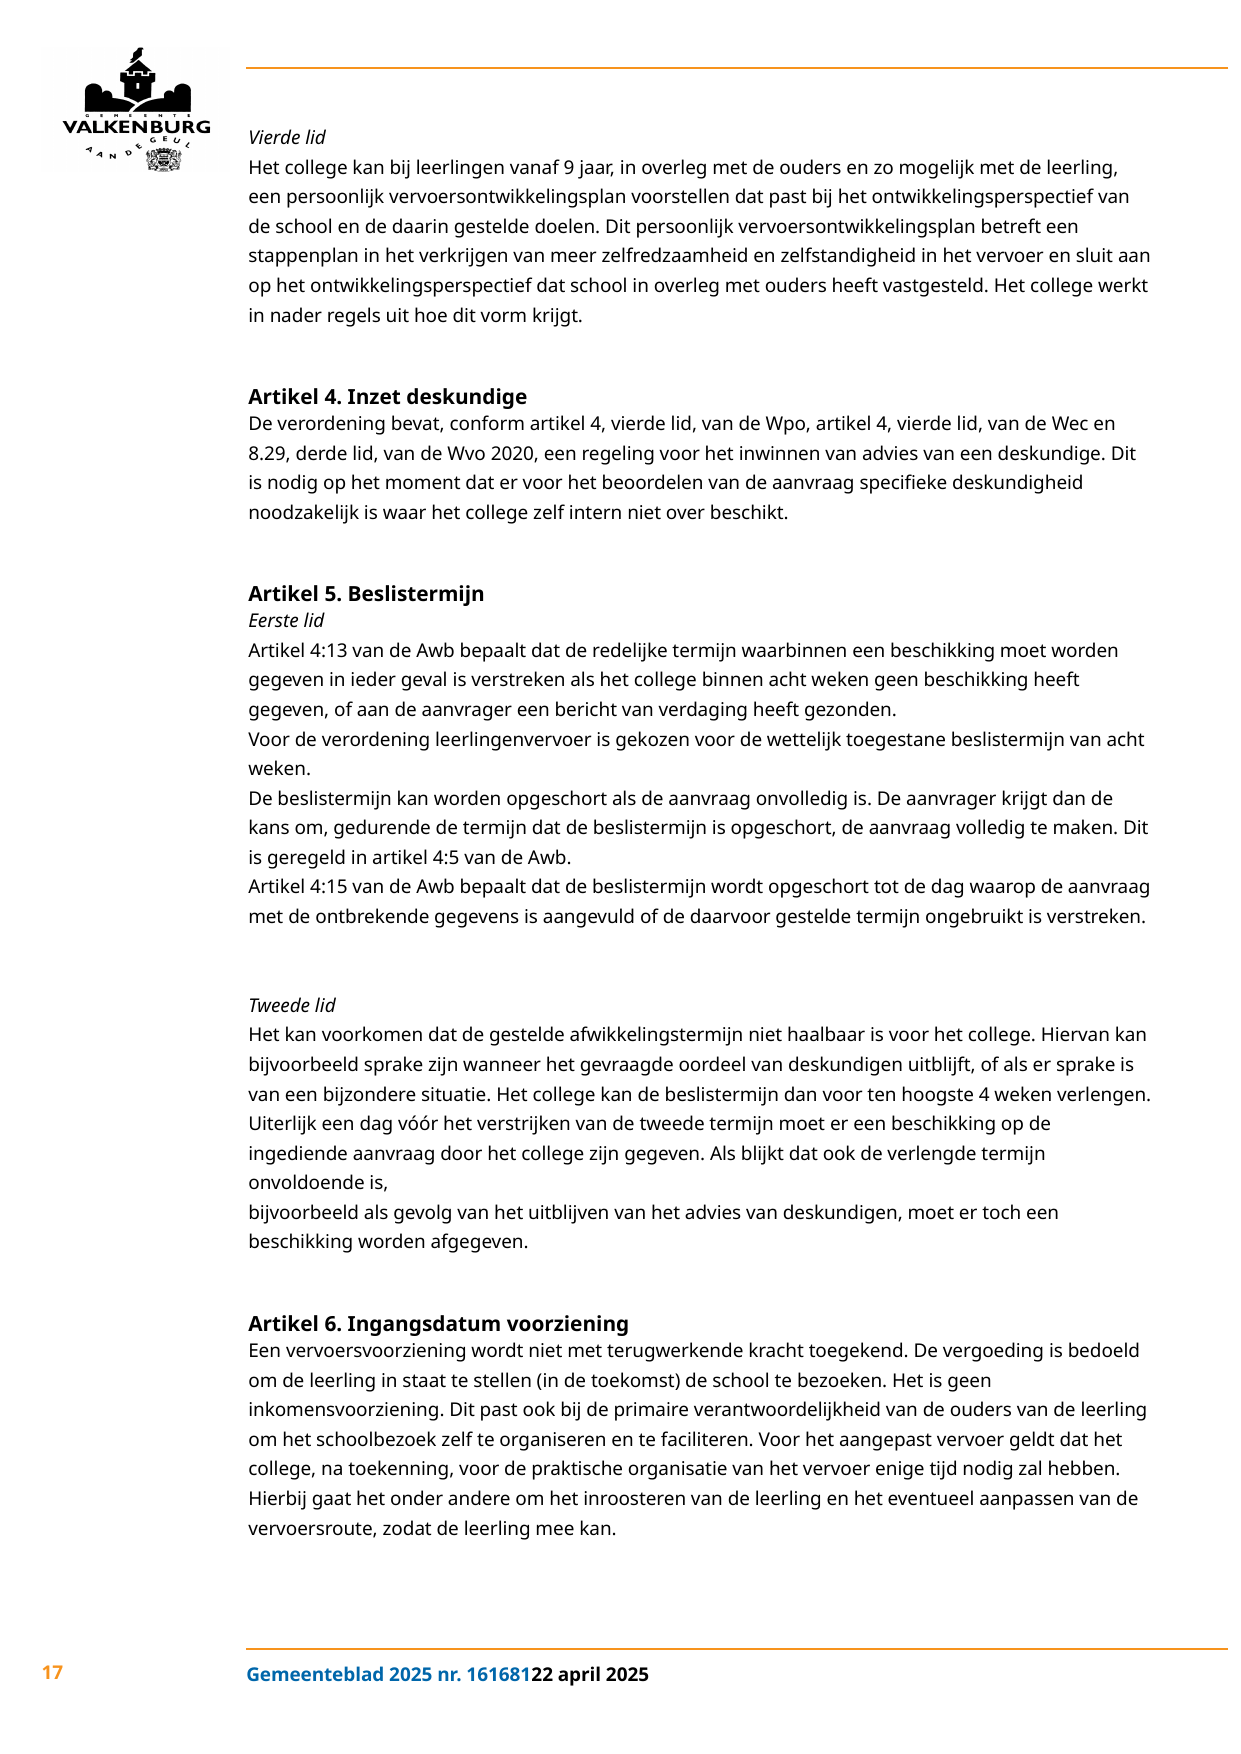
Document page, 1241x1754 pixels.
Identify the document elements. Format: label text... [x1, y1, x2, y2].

text beschikking worden afgegeven. [248, 1229, 1152, 1254]
text Eerste lid [248, 607, 1152, 633]
text Het college kan bij leerlingen vanaf 9 jaar, in overleg met de ouders en zo mogelijk met de leerling, een persoonlijk vervoersontwikkelingsplan voorstellen dat past bij het ontwikkelingsperspectief van de school en de daarin gestelde doelen. Dit persoonlijk vervoersontwikkelingsplan betreft een stappenplan in het verkrijgen van meer zelfredzaamheid en zelfstandigheid in het vervoer en sluit aan op het ontwikkelingsperspectief dat school in overleg met ouders heeft vastgesteld. Het college werkt in nader regels uit hoe dit vorm krijgt. [248, 154, 1152, 328]
text 8.29, derde lid, van de Wvo 2020, een regeling voor het inwinnen van advies van een deskundige. Dit is nodig op het moment dat er voor het beoordelen van de aanvraag specifieke deskundigheid [248, 440, 1152, 495]
text De beslistermijn kan worden opgeschort als de aanvraag onvolledig is. De aanvrager krijgt dan de kans om, gedurende de termijn dat de beslistermijn is opgeschort, de aanvraag volledig te maken. Dit is geregeld in artikel 4:5 van de Awb. [248, 785, 1152, 870]
text Artikel 6. Ingangsdatum voorziening [248, 1309, 1152, 1337]
text college, na toekenning, voor de praktische organisatie van het vervoer enige tijd nodig zal hebben. [248, 1456, 1152, 1481]
text De verordening bevat, conform artikel 4, vierde lid, van de Wpo, artikel 4, vierde lid, van de Wec en [248, 410, 1152, 436]
text Tweede lid [248, 992, 1152, 1018]
text Artikel 4:15 van de Awb bepaalt dat de beslistermijn wordt opgeschort tot de dag waarop de aanvraag met de ontbrekende gegevens is aangevuld of de daarvoor gestelde termijn ongebruikt is verstreken. [248, 874, 1152, 929]
text bijvoorbeeld als gevolg van het uitblijven van het advies van deskundigen, moet er toch een [248, 1199, 1152, 1225]
text Het kan voorkomen dat de gestelde afwikkelingstermijn niet haalbaar is voor het college. Hiervan kan bijvoorbeeld sprake zijn wanneer het gevraagde oordeel van deskundigen uitblijft, of als er sprake is van een bijzondere situatie. Het college kan de beslistermijn dan voor ten hoogste 4 weken verlengen. [248, 1022, 1152, 1107]
text Artikel 5. Beslistermijn [248, 579, 1152, 607]
text Artikel 4. Inzet deskundige [248, 382, 1152, 410]
text noodzakelijk is waar het college zelf intern niet over beschikt. [248, 499, 1152, 525]
text Artikel 4:13 van de Awb bepaalt dat de redelijke termijn waarbinnen een beschikking moet worden gegeven in ieder geval is verstreken als het college binnen acht weken geen beschikking heeft gegeven, of aan de aanvrager een bericht van verdaging heeft gezonden. [248, 637, 1152, 722]
text Hierbij gaat het onder andere om het inroosteren van de leerling en het eventueel aanpassen van de vervoersroute, zodat de leerling mee kan. [248, 1485, 1152, 1540]
text Voor de verordening leerlingenvervoer is gekozen voor de wettelijk toegestane beslistermijn van acht weken. [248, 726, 1152, 781]
picture [41, 47, 231, 172]
text Uiterlijk een dag vóór het verstrijken van de tweede termijn moet er een beschikking op de ingediende aanvraag door het college zijn gegeven. Als blijkt dat ook de verlengde termijn onvoldoende is, [248, 1110, 1152, 1195]
text Een vervoersvoorziening wordt niet met terugwerkende kracht toegekend. De vergoeding is bedoeld [248, 1337, 1152, 1363]
text Vierde lid [248, 124, 1152, 150]
text om de leerling in staat te stellen (in de toekomst) de school te bezoeken. Het is geen inkomensvoorziening. Dit past ook bij de primaire verantwoordelijkheid van de ouders van de leerling om het schoolbezoek zelf te organiseren en te faciliteren. Voor het aangepast vervoer geldt dat het [248, 1367, 1152, 1452]
